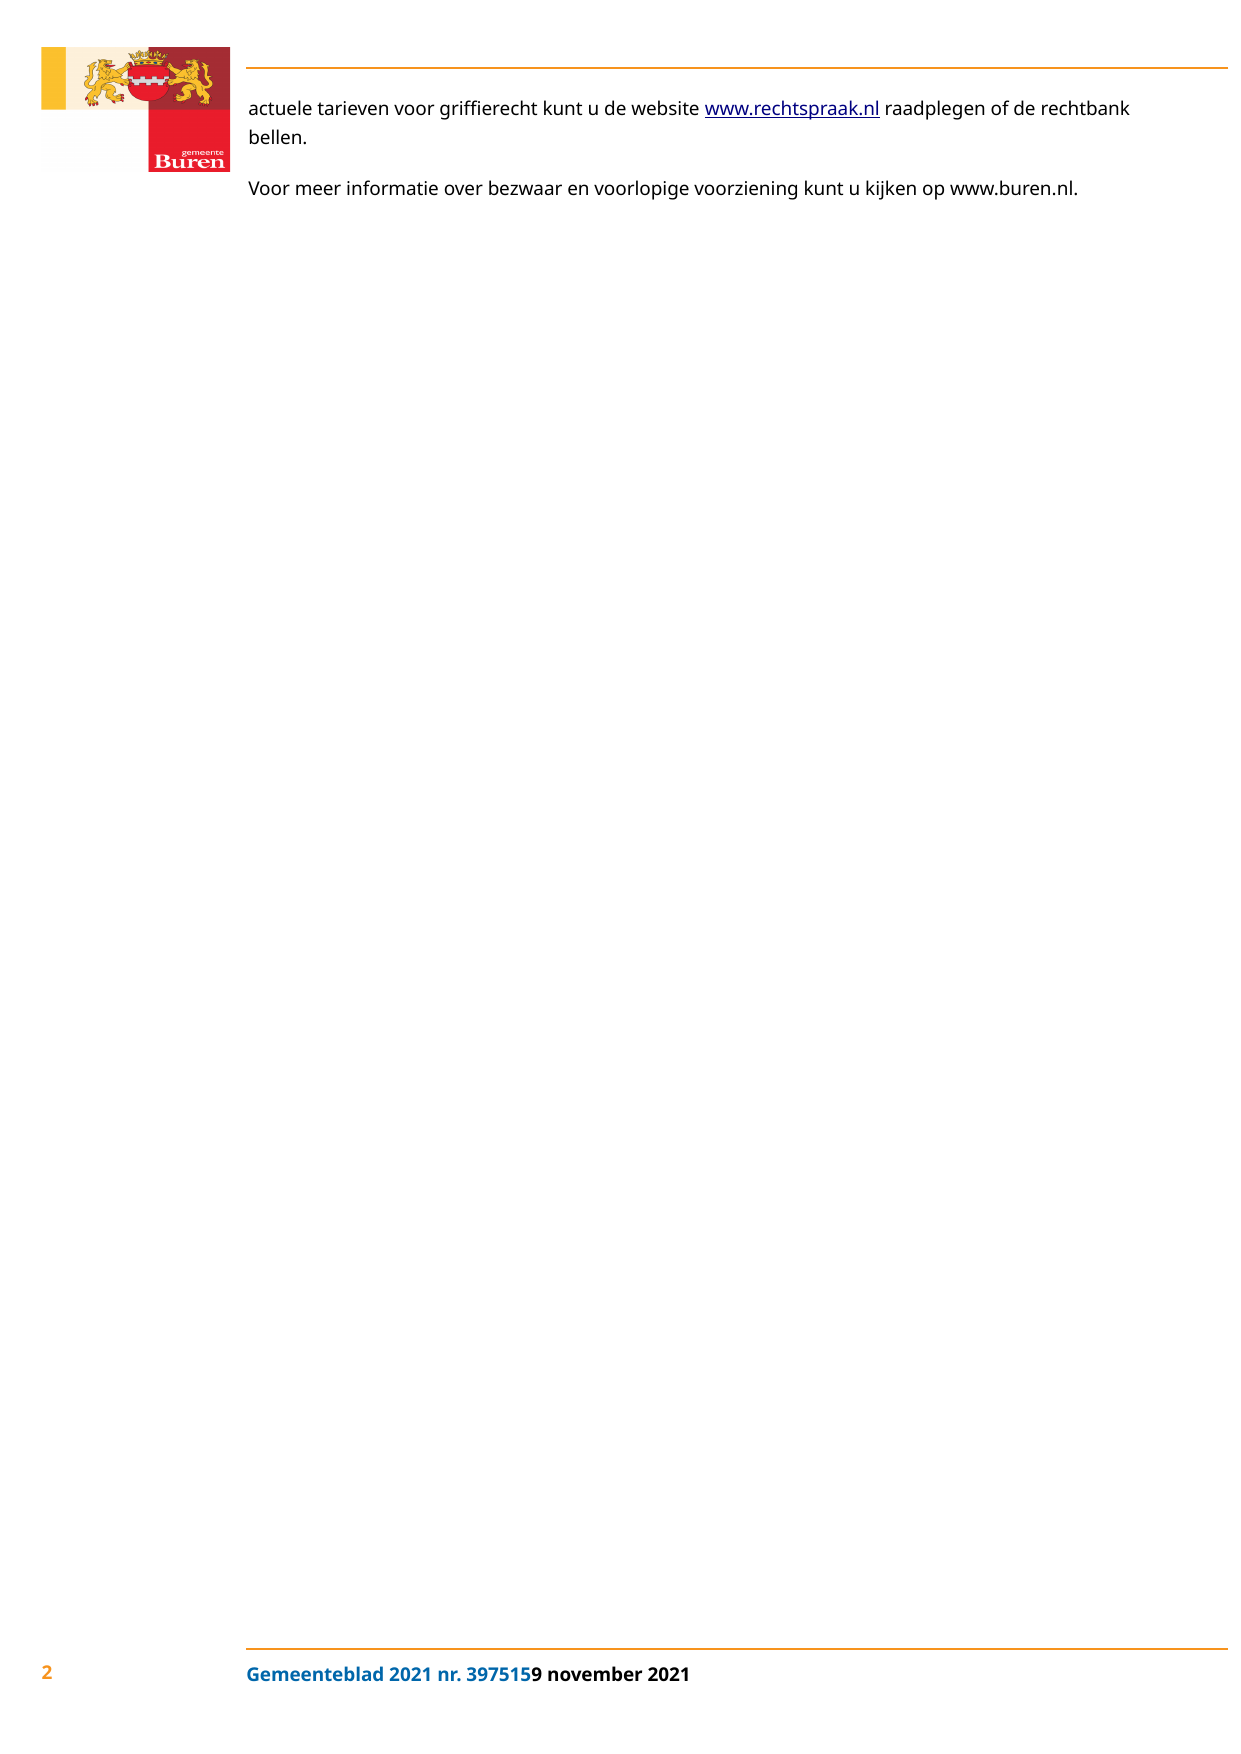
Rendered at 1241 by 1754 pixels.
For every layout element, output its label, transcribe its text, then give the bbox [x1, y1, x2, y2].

picture [41, 47, 231, 172]
text actuele tarieven voor griffierecht kunt u de website www.rechtspraak.nl raadplegen of de rechtbank bellen. [248, 95, 1152, 150]
text Voor meer informatie over bezwaar en voorlopige voorziening kunt u kijken op www.buren.nl. [248, 175, 1152, 201]
